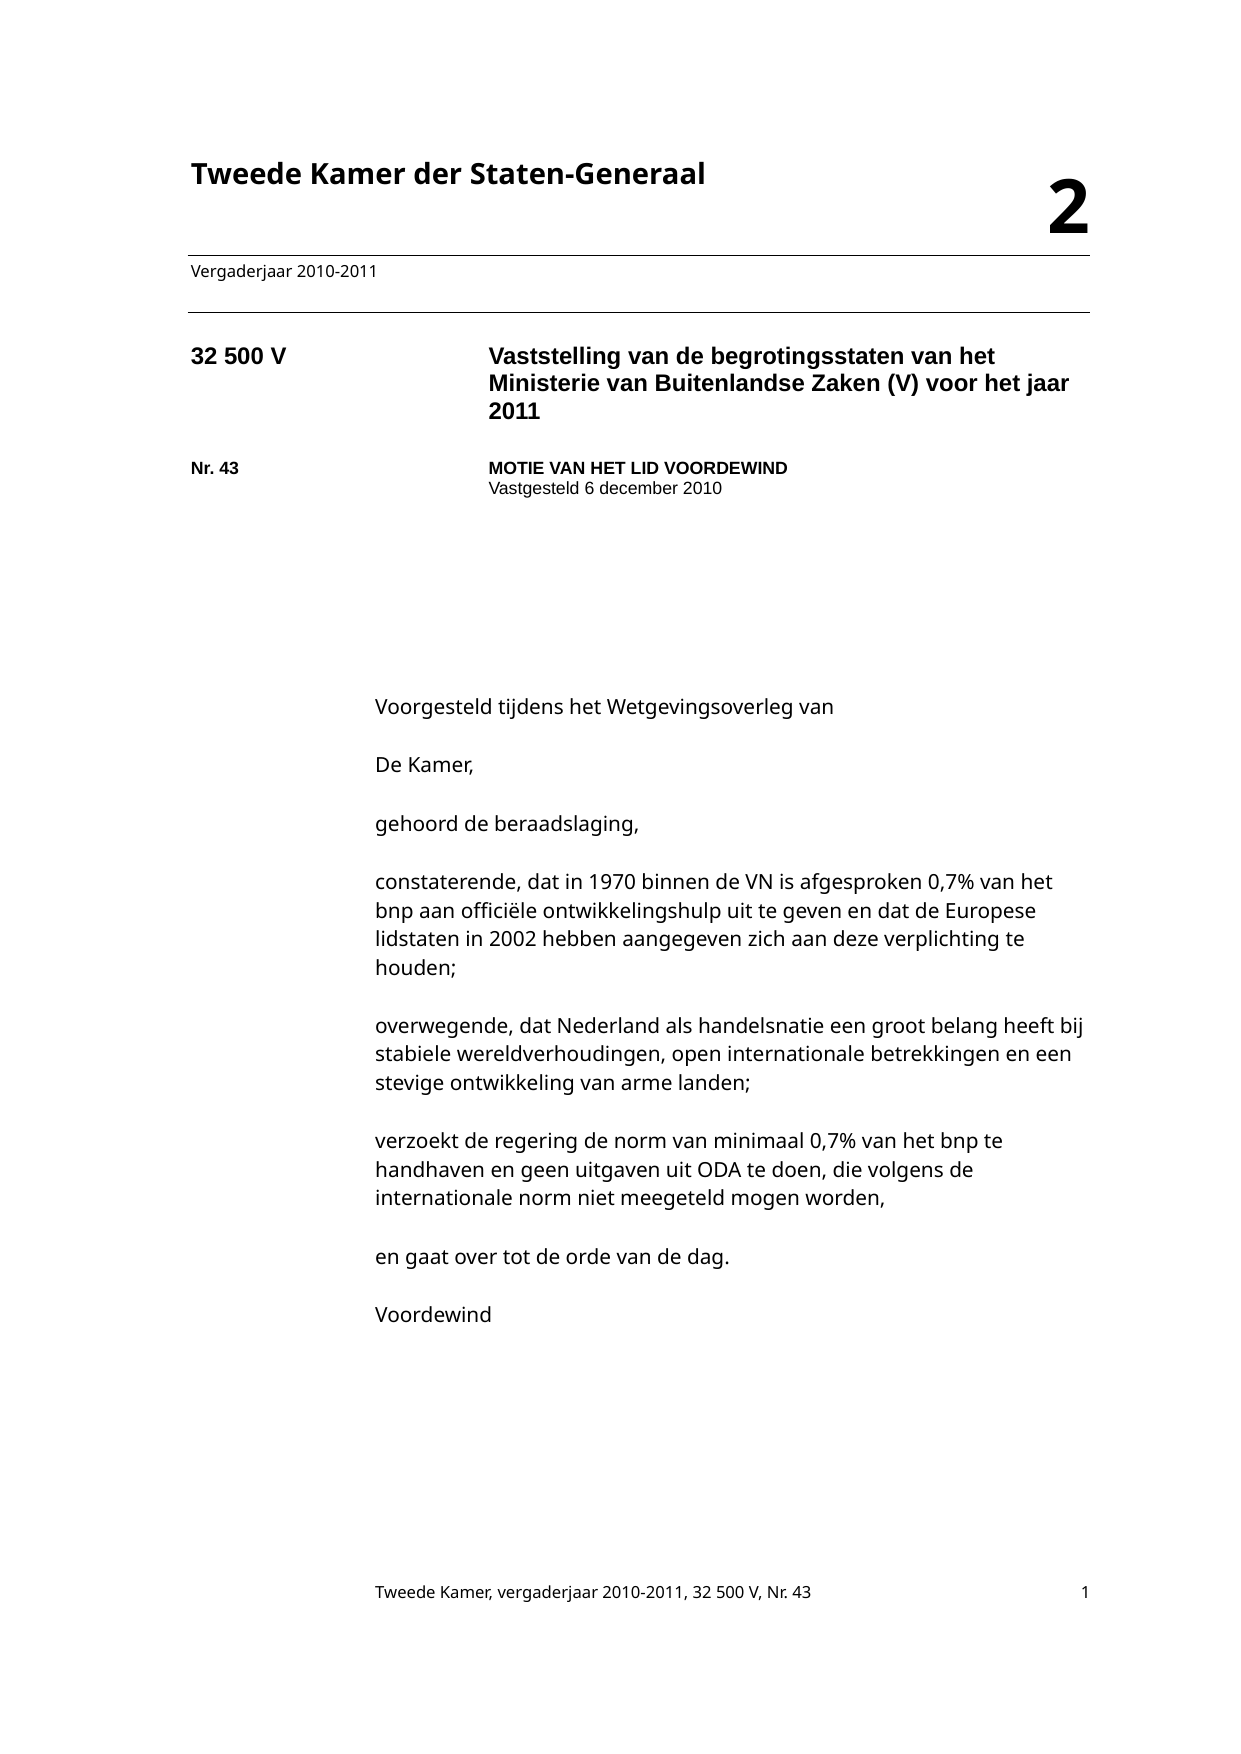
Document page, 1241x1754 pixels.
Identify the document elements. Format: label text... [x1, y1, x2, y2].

text De Kamer, [375, 751, 1090, 779]
table_cell [485, 256, 1090, 312]
table_cell MOTIE VAN HET LID VOORDEWIND Vastgesteld 6 december 2010 [485, 455, 1090, 573]
table_cell Nr. 43 [188, 455, 485, 573]
text gehoord de beraadslaging, [375, 809, 1090, 837]
table_cell 32 500 V [188, 339, 485, 454]
table_cell [188, 313, 485, 339]
text verzoekt de regering de norm van minimaal 0,7% van het bnp te handhaven en geen uitgaven uit ODA te doen, die volgens de internationale norm niet meegeteld mogen worden, [375, 1126, 1090, 1212]
text constaterende, dat in 1970 binnen de VN is afgesproken 0,7% van het bnp aan officiële ontwikkelingshulp uit te geven en dat de Europese lidstaten in 2002 hebben aangegeven zich aan deze verplichting te houden; [375, 867, 1090, 981]
table_cell [485, 313, 1090, 339]
text Voordewind [375, 1300, 1090, 1329]
table_cell Vaststelling van de begrotingsstaten van het Ministerie van Buitenlandse Zaken (V) voor het jaar 2011 [485, 339, 1090, 454]
table_cell Vergaderjaar 2010-2011 [188, 256, 485, 312]
text en gaat over tot de orde van de dag. [375, 1242, 1090, 1270]
text overwegende, dat Nederland als handelsnatie een groot belang heeft bij stabiele wereldverhoudingen, open internationale betrekkingen en een stevige ontwikkeling van arme landen; [375, 1011, 1090, 1096]
table_header Tweede Kamer der Staten-Generaal [188, 150, 909, 255]
text Voorgesteld tijdens het Wetgevingsoverleg van [375, 692, 1090, 721]
table_header 2 [910, 150, 1090, 255]
